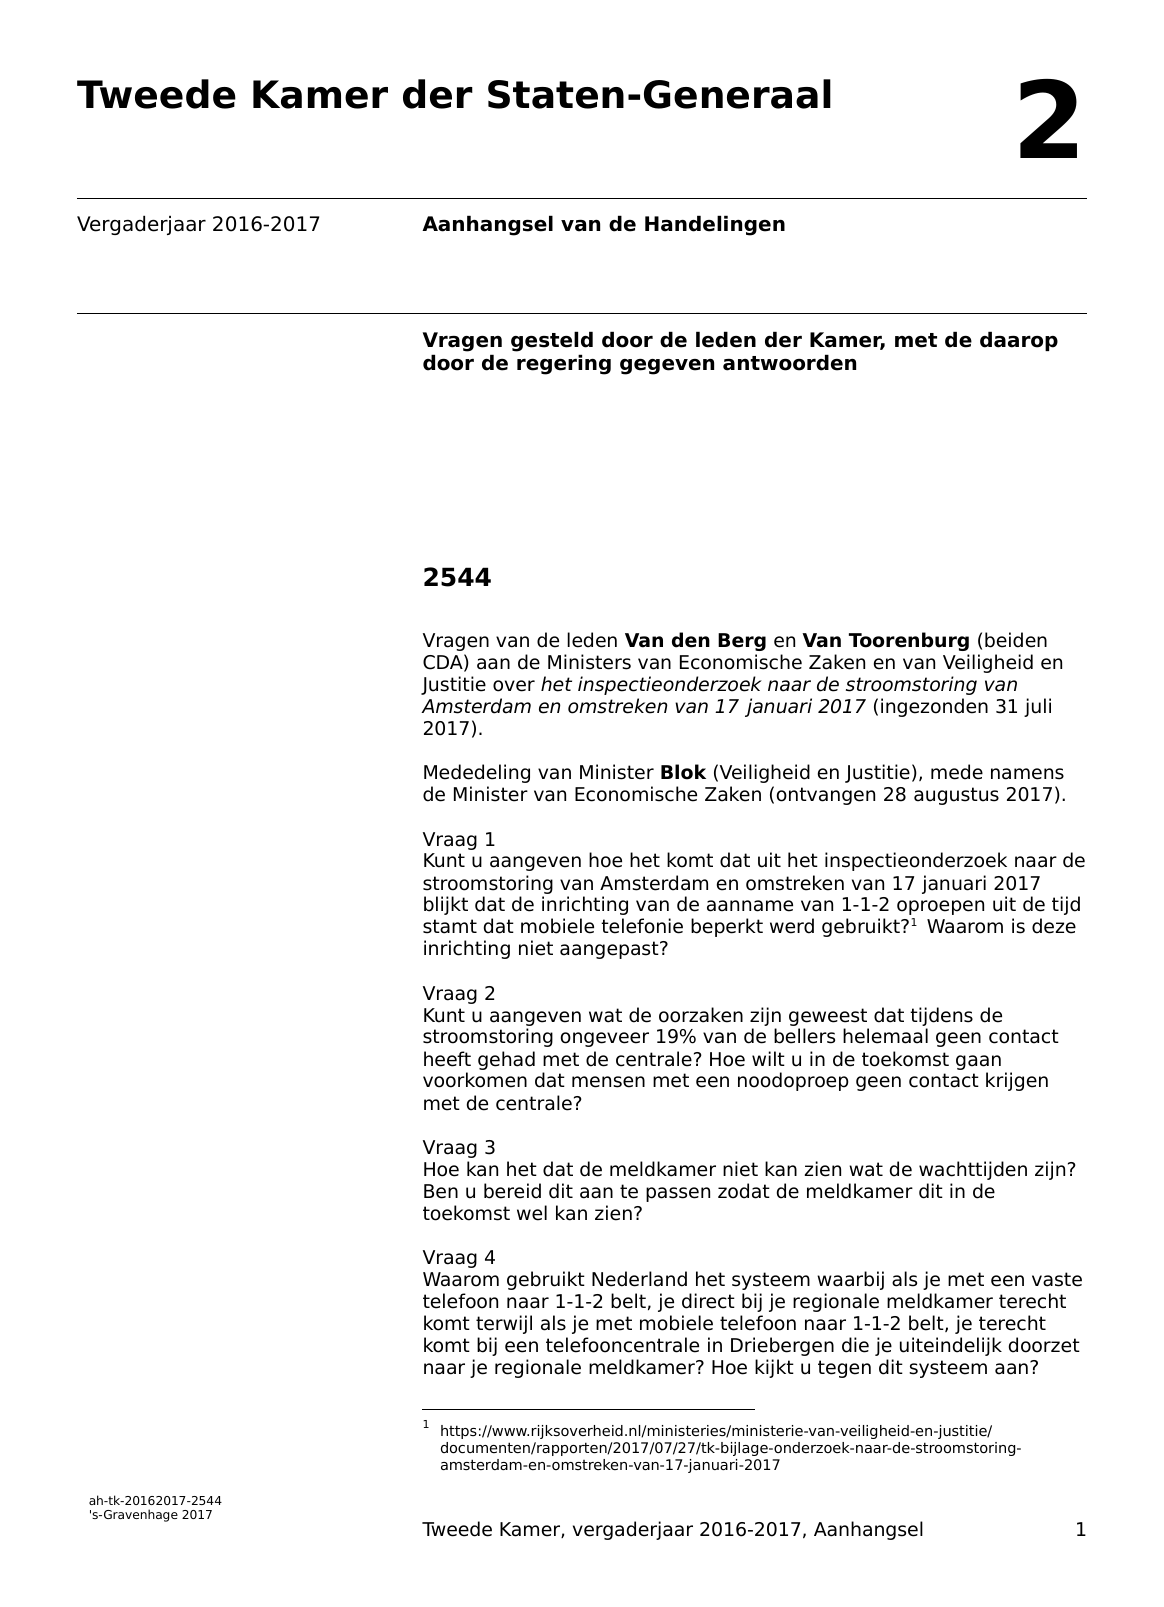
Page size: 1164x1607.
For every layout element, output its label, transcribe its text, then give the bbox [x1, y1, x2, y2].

text Vragen van de leden Van den Berg en Van Toorenburg (beiden CDA) aan de Ministers van Economische Zaken en van Veiligheid en Justitie over het inspectieonderzoek naar de stroomstoring van Amsterdam en omstreken van 17 januari 2017 (ingezonden 31 juli 2017). [422, 630, 1087, 740]
text 2544 [422, 563, 1087, 592]
table_cell Aanhangsel van de Handelingen [422, 199, 1087, 313]
text Hoe kan het dat de meldkamer niet kan zien wat de wachttijden zijn? Ben u bereid dit aan te passen zodat de meldkamer dit in de toekomst wel kan zien? [422, 1158, 1087, 1224]
table_header 2 [886, 59, 1087, 198]
text https://www.rijksoverheid.nl/ministeries/ministerie-van-veiligheid-en-justitie/documenten/rapporten/2017/07/27/tk-bijlage-onderzoek-naar-de-stroomstoring-amsterdam-en-omstreken-van-17-januari-2017 [422, 1418, 1087, 1474]
text Vraag 3 [422, 1137, 1087, 1158]
table_cell Vergaderjaar 2016-2017 [77, 199, 422, 313]
text Vraag 2 [422, 982, 1087, 1004]
text ah-tk-20162017-2544 [88, 1494, 323, 1508]
table_cell [77, 314, 422, 375]
text Vraag 1 [422, 828, 1087, 850]
text 's-Gravenhage 2017 [88, 1508, 323, 1522]
text Vraag 4 [422, 1247, 1087, 1269]
text Kunt u aangeven hoe het komt dat uit het inspectieonderzoek naar de stroomstoring van Amsterdam en omstreken van 17 januari 2017 blijkt dat de inrichting van de aanname van 1-1-2 oproepen uit de tijd stamt dat mobiele telefonie beperkt werd gebruikt? Waarom is deze inrichting niet aangepast? [422, 850, 1087, 960]
text Waarom gebruikt Nederland het systeem waarbij als je met een vaste telefoon naar 1-1-2 belt, je direct bij je regionale meldkamer terecht komt terwijl als je met mobiele telefoon naar 1-1-2 belt, je terecht komt bij een telefooncentrale in Driebergen die je uiteindelijk doorzet naar je regionale meldkamer? Hoe kijkt u tegen dit systeem aan? [422, 1269, 1087, 1378]
table_cell Vragen gesteld door de leden der Kamer, met de daarop door de regering gegeven antwoorden [422, 314, 1087, 375]
text Mededeling van Minister Blok (Veiligheid en Justitie), mede namens de Minister van Economische Zaken (ontvangen 28 augustus 2017). [422, 762, 1087, 806]
table_header Tweede Kamer der Staten-Generaal [77, 59, 886, 198]
text Kunt u aangeven wat de oorzaken zijn geweest dat tijdens de stroomstoring ongeveer 19% van de bellers helemaal geen contact heeft gehad met de centrale? Hoe wilt u in de toekomst gaan voorkomen dat mensen met een noodoproep geen contact krijgen met de centrale? [422, 1004, 1087, 1114]
